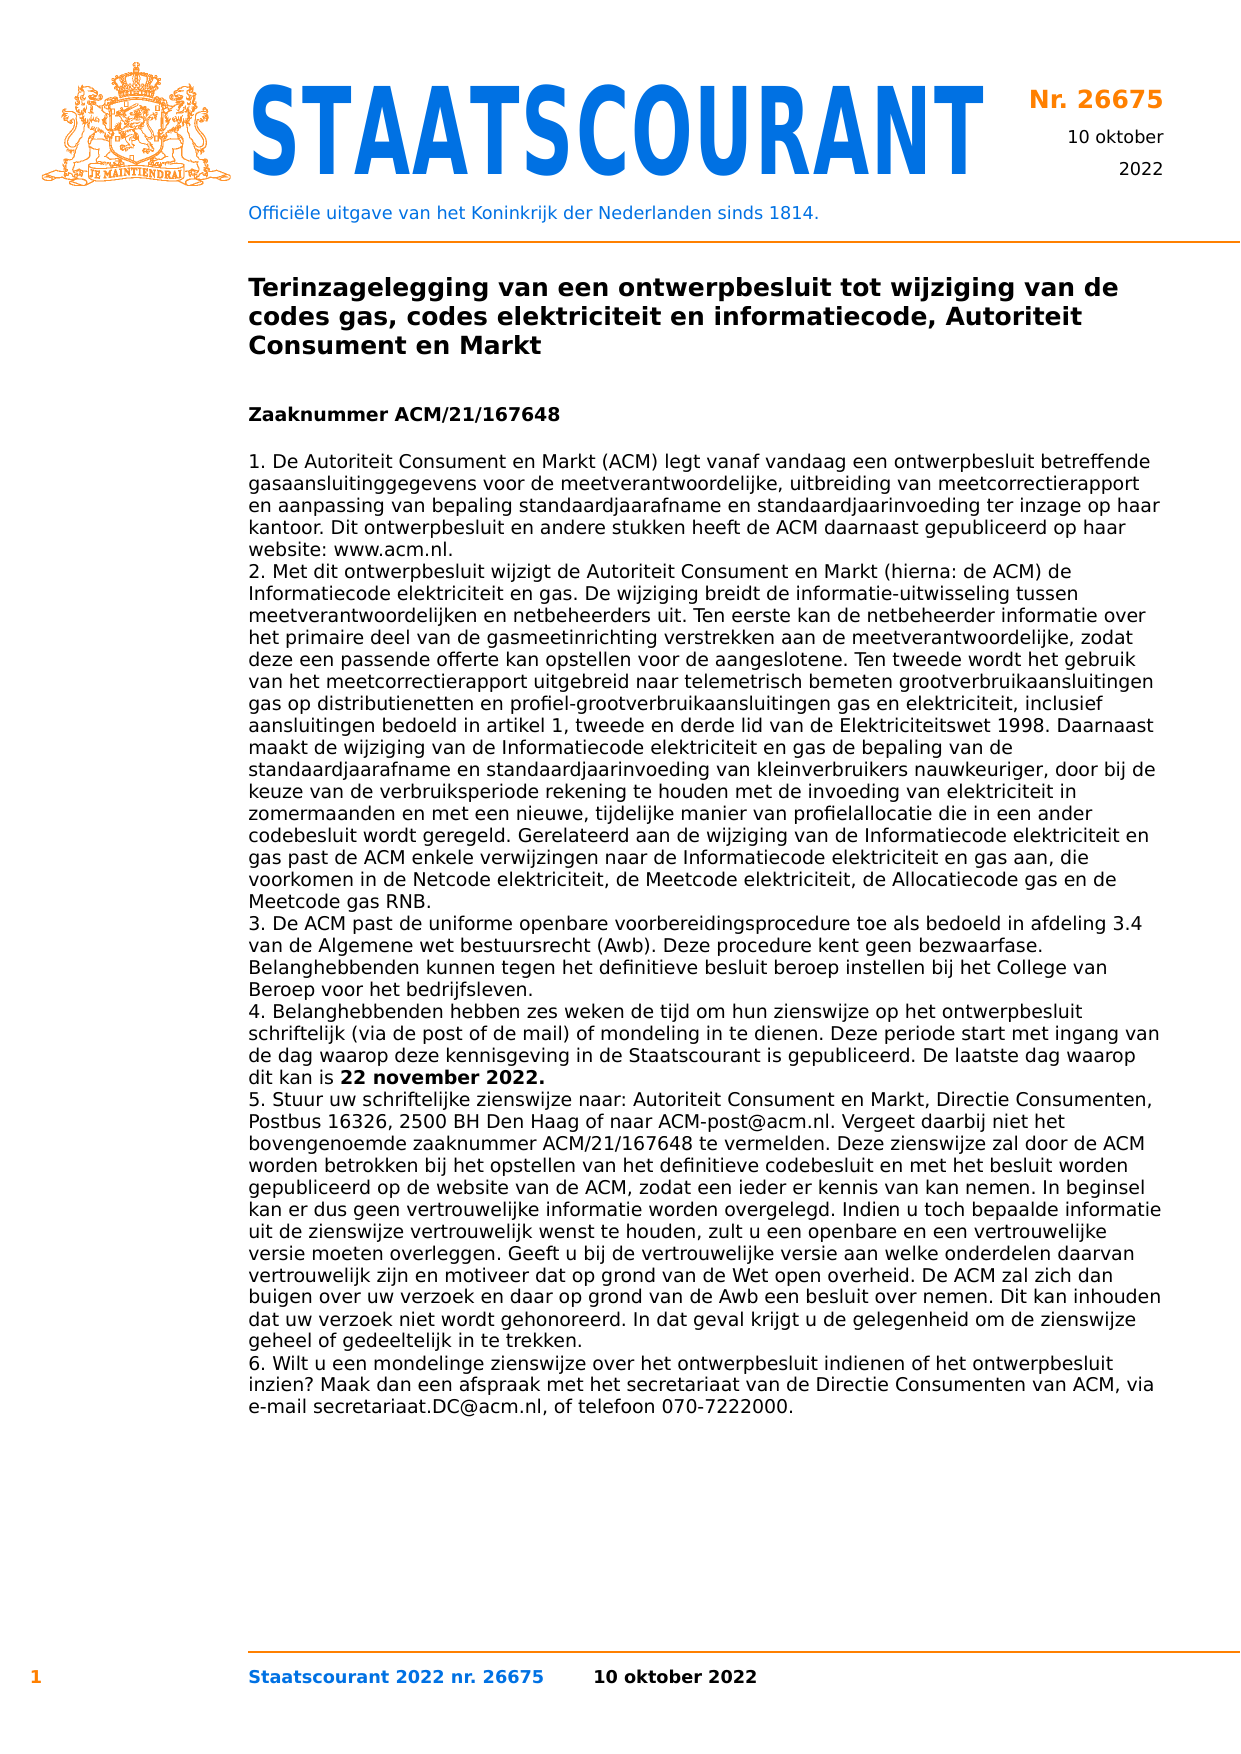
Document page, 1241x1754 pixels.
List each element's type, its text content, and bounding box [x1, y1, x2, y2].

table_cell Officiële uitgave van het Koninkrijk der Nederlanden sinds 1814. [248, 203, 1240, 241]
picture [41, 62, 231, 186]
table_header Nr. 26675 [998, 62, 1240, 121]
text 2. Met dit ontwerpbesluit wijzigt de Autoriteit Consument en Markt (hierna: de ACM) de Informatiecode elektriciteit en gas. De wijziging breidt de informatie-uitwisseling tussen meetverantwoordelijken en netbeheerders uit. Ten eerste kan de netbeheerder informatie over het primaire deel van de gasmeetinrichting verstrekken aan de meetverantwoordelijke, zodat deze een passende offerte kan opstellen voor de aangeslotene. Ten tweede wordt het gebruik van het meetcorrectierapport uitgebreid naar telemetrisch bemeten grootverbruikaansluitingen gas op distributienetten en profiel-grootverbruikaansluitingen gas en elektriciteit, inclusief aansluitingen bedoeld in artikel 1, tweede en derde lid van de Elektriciteitswet 1998. Daarnaast maakt de wijziging van de Informatiecode elektriciteit en gas de bepaling van de standaardjaarafname en standaardjaarinvoeding van kleinverbruikers nauwkeuriger, door bij de keuze van de verbruiksperiode rekening te houden met de invoeding van elektriciteit in zomermaanden en met een nieuwe, tijdelijke manier van profielallocatie die in een ander codebesluit wordt geregeld. Gerelateerd aan de wijziging van de Informatiecode elektriciteit en gas past de ACM enkele verwijzingen naar de Informatiecode elektriciteit en gas aan, die voorkomen in de Netcode elektriciteit, de Meetcode elektriciteit, de Allocatiecode gas en de Meetcode gas RNB. [248, 561, 1163, 913]
text 4. Belanghebbenden hebben zes weken de tijd om hun zienswijze op het ontwerpbesluit schriftelijk (via de post of de mail) of mondeling in te dienen. Deze periode start met ingang van de dag waarop deze kennisgeving in de Staatscourant is gepubliceerd. De laatste dag waarop dit kan is 22 november 2022. [248, 1001, 1163, 1089]
subtitle Terinzagelegging van een ontwerpbesluit tot wijziging van de codes gas, codes elektriciteit en informatiecode, Autoriteit Consument en Markt [248, 273, 1163, 361]
text 3. De ACM past de uniforme openbare voorbereidingsprocedure toe als bedoeld in afdeling 3.4 van de Algemene wet bestuursrecht (Awb). Deze procedure kent geen bezwaarfase. Belanghebbenden kunnen tegen het definitieve besluit beroep instellen bij het College van Beroep voor het bedrijfsleven. [248, 913, 1163, 1001]
text 6. Wilt u een mondelinge zienswijze over het ontwerpbesluit indienen of het ontwerpbesluit inzien? Maak dan een afspraak met het secretariaat van de Directie Consumenten van ACM, via e-mail secretariaat.DC@acm.nl, of telefoon 070-7222000. [248, 1352, 1163, 1418]
table_cell 2022 [998, 153, 1240, 203]
table_header [25, 62, 248, 241]
text 1. De Autoriteit Consument en Markt (ACM) legt vanaf vandaag een ontwerpbesluit betreffende gasaansluitinggegevens voor de meetverantwoordelijke, uitbreiding van meetcorrectierapport en aanpassing van bepaling standaardjaarafname en standaardjaarinvoeding ter inzage op haar kantoor. Dit ontwerpbesluit en andere stukken heeft de ACM daarnaast gepubliceerd op haar website: www.acm.nl. [248, 451, 1163, 561]
table_cell 10 oktober [998, 121, 1240, 153]
subtitle Zaaknummer ACM/21/167648 [248, 404, 1163, 426]
table_header STAATSCOURANT [248, 62, 998, 203]
text 5. Stuur uw schriftelijke zienswijze naar: Autoriteit Consument en Markt, Directie Consumenten, Postbus 16326, 2500 BH Den Haag of naar ACM-post@acm.nl. Vergeet daarbij niet het bovengenoemde zaaknummer ACM/21/167648 te vermelden. Deze zienswijze zal door de ACM worden betrokken bij het opstellen van het definitieve codebesluit en met het besluit worden gepubliceerd op de website van de ACM, zodat een ieder er kennis van kan nemen. In beginsel kan er dus geen vertrouwelijke informatie worden overgelegd. Indien u toch bepaalde informatie uit de zienswijze vertrouwelijk wenst te houden, zult u een openbare en een vertrouwelijke versie moeten overleggen. Geeft u bij de vertrouwelijke versie aan welke onderdelen daarvan vertrouwelijk zijn en motiveer dat op grond van de Wet open overheid. De ACM zal zich dan buigen over uw verzoek en daar op grond van de Awb een besluit over nemen. Dit kan inhouden dat uw verzoek niet wordt gehonoreerd. In dat geval krijgt u de gelegenheid om de zienswijze geheel of gedeeltelijk in te trekken. [248, 1089, 1163, 1352]
